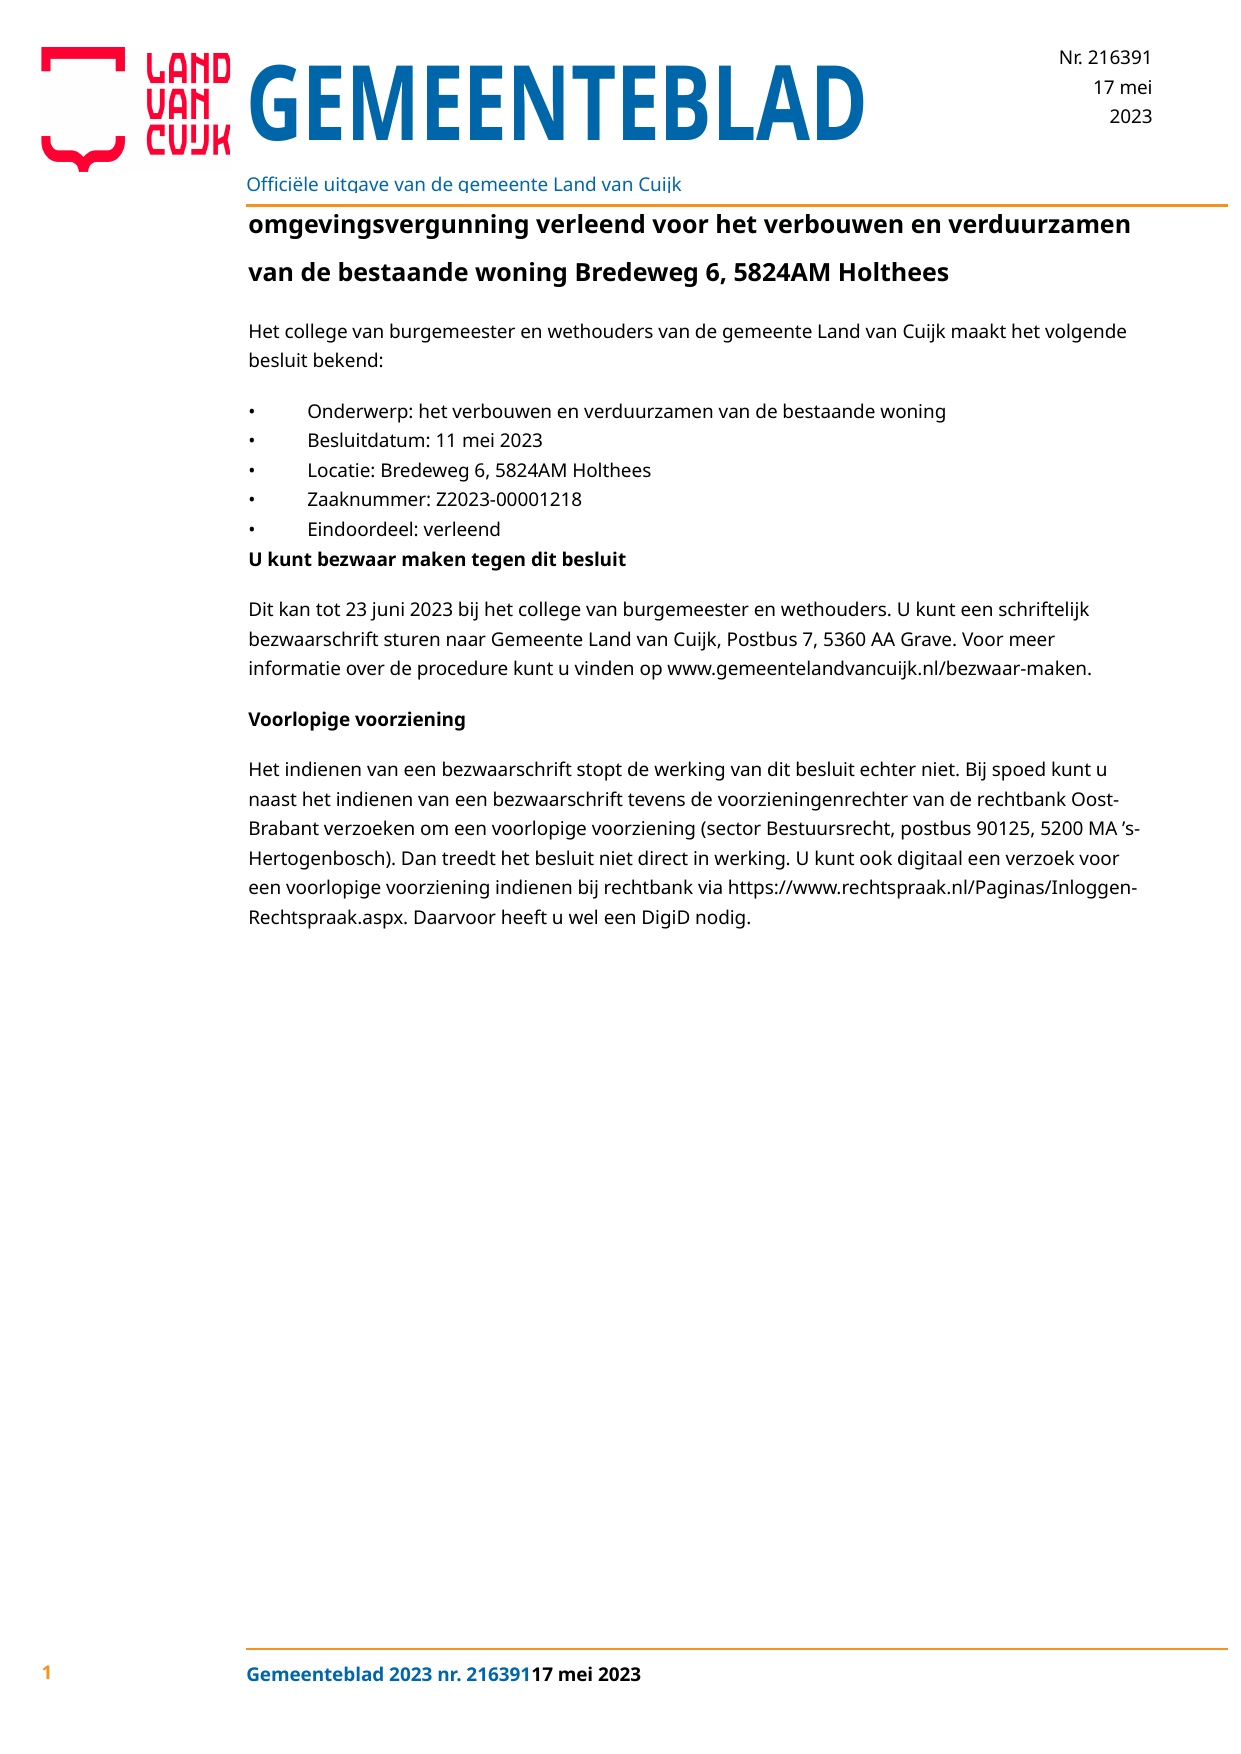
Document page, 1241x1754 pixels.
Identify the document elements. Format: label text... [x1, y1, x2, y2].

text Voorlopige voorziening [248, 706, 1152, 732]
list Eindoordeel: verleend [248, 516, 1152, 542]
list Onderwerp: het verbouwen en verduurzamen van de bestaande woning [248, 398, 1152, 424]
text Het college van burgemeester en wethouders van de gemeente Land van Cuijk maakt het volgende besluit bekend: [248, 318, 1152, 373]
picture [41, 47, 231, 172]
list Locatie: Bredeweg 6, 5824AM Holthees [248, 457, 1152, 483]
text Dit kan tot 23 juni 2023 bij het college van burgemeester en wethouders. U kunt een schriftelijk bezwaarschrift sturen naar Gemeente Land van Cuijk, Postbus 7, 5360 AA Grave. Voor meer informatie over de procedure kunt u vinden op www.gemeentelandvancuijk.nl/bezwaar-maken. [248, 596, 1152, 681]
list Zaaknummer: Z2023-00001218 [248, 487, 1152, 512]
text U kunt bezwaar maken tegen dit besluit [248, 546, 1152, 572]
list Besluitdatum: 11 mei 2023 [248, 427, 1152, 453]
text Het indienen van een bezwaarschrift stopt de werking van dit besluit echter niet. Bij spoed kunt u naast het indienen van een bezwaarschrift tevens de voorzieningenrechter van de rechtbank Oost-Brabant verzoeken om een voorlopige voorziening (sector Bestuursrecht, postbus 90125, 5200 MA ’s-Hertogenbosch). Dan treedt het besluit niet direct in werking. U kunt ook digitaal een verzoek voor een voorlopige voorziening indienen bij rechtbank via https://www.rechtspraak.nl/Paginas/Inloggen-Rechtspraak.aspx. Daarvoor heeft u wel een DigiD nodig. [248, 756, 1152, 930]
text omgevingsvergunning verleend voor het verbouwen en verduurzamen van de bestaande woning Bredeweg 6, 5824AM Holthees [248, 207, 1152, 288]
